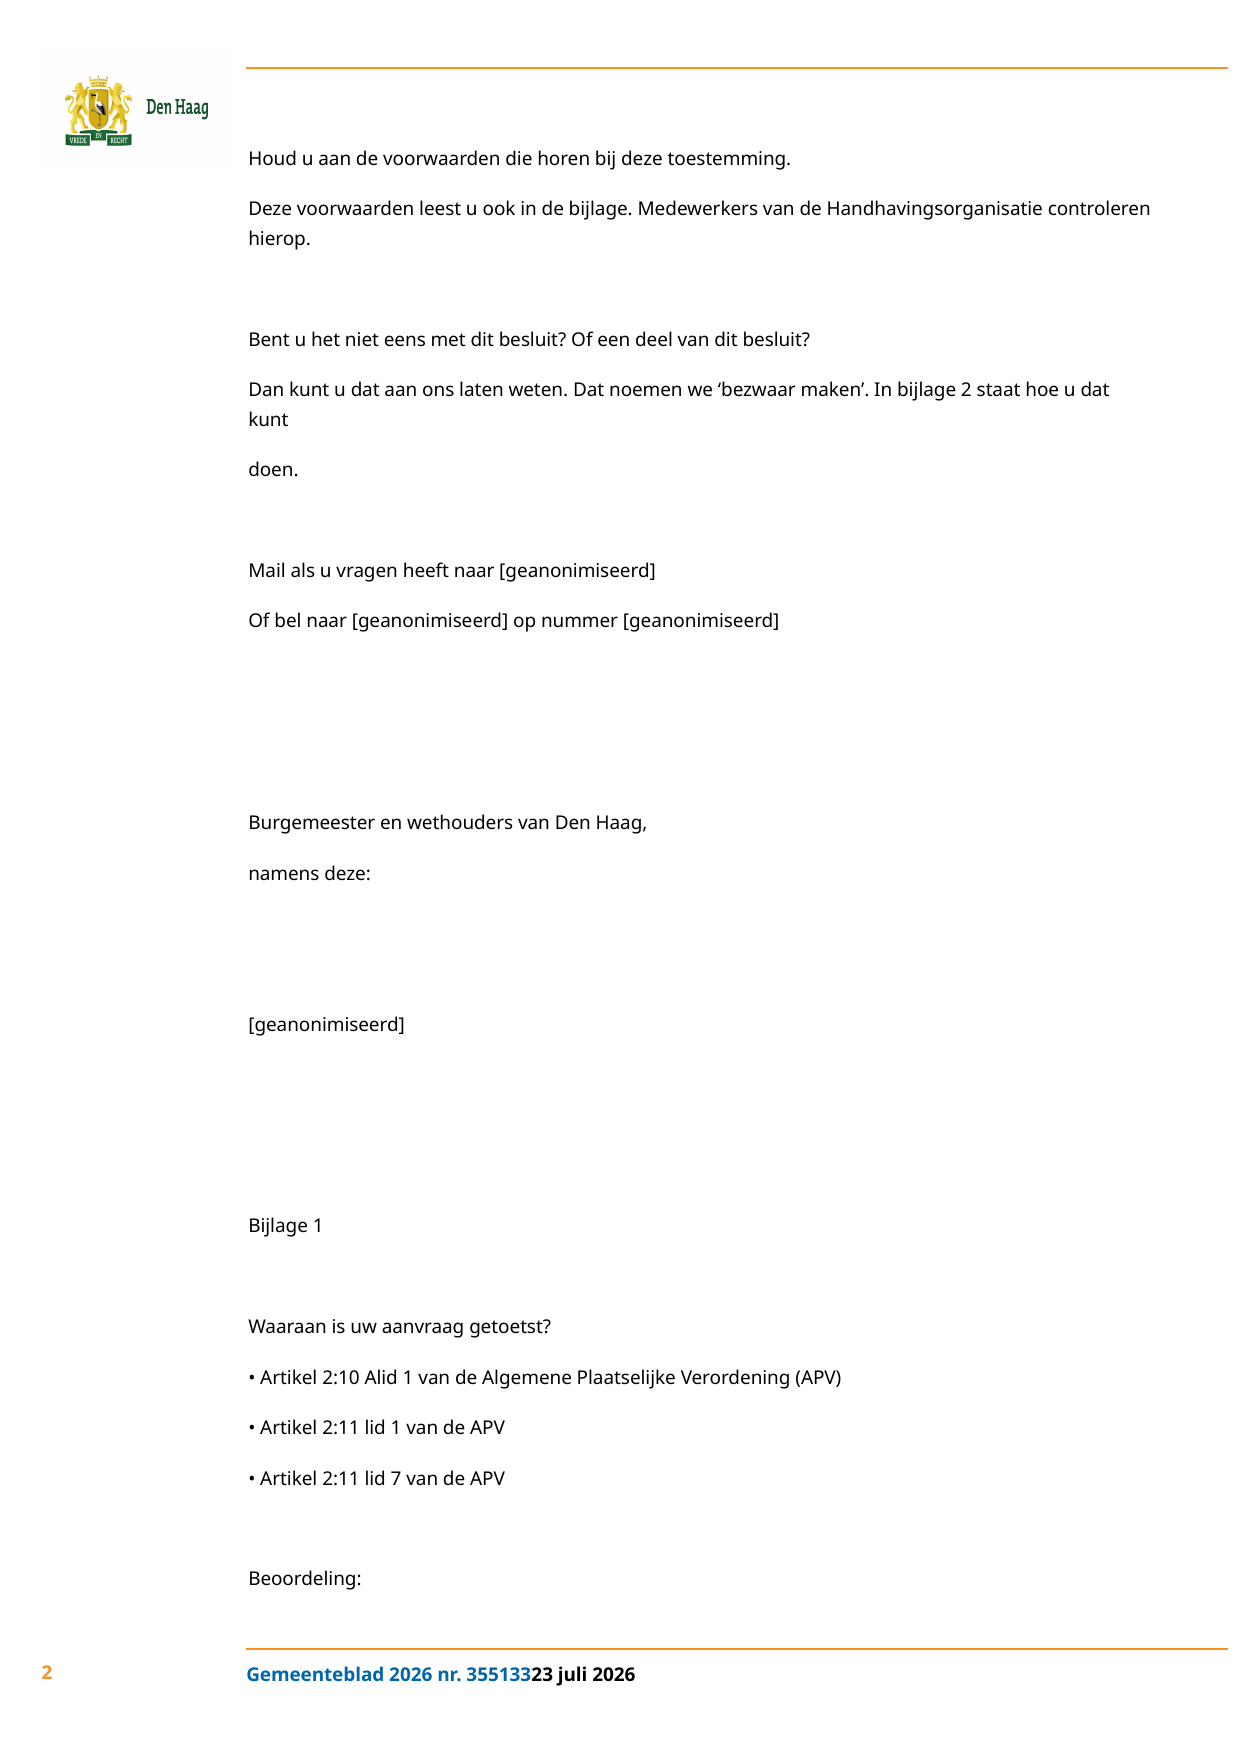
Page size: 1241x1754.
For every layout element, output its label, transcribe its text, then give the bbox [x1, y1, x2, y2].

text Beoordeling: [248, 1566, 1152, 1591]
text • Artikel 2:10 Alid 1 van de Algemene Plaatselijke Verordening (APV) [248, 1364, 1152, 1390]
text Mail als u vragen heeft naar [geanonimiseerd] [248, 557, 1152, 583]
text • Artikel 2:11 lid 1 van de APV [248, 1414, 1152, 1440]
text Dan kunt u dat aan ons laten weten. Dat noemen we ‘bezwaar maken’. In bijlage 2 staat hoe u dat kunt [248, 376, 1152, 432]
picture [41, 47, 231, 172]
text Of bel naar [geanonimiseerd] op nummer [geanonimiseerd] [248, 608, 1152, 633]
text doen. [248, 456, 1152, 482]
text Bent u het niet eens met dit besluit? Of een deel van dit besluit? [248, 326, 1152, 352]
text Bijlage 1 [248, 1213, 1152, 1238]
text namens deze: [248, 860, 1152, 886]
text Houd u aan de voorwaarden die horen bij deze toestemming. [248, 145, 1152, 171]
text • Artikel 2:11 lid 7 van de APV [248, 1465, 1152, 1491]
text Deze voorwaarden leest u ook in de bijlage. Medewerkers van de Handhavingsorganisatie controleren hierop. [248, 196, 1152, 251]
text Waaraan is uw aanvraag getoetst? [248, 1313, 1152, 1339]
text [geanonimiseerd] [248, 1011, 1152, 1037]
text Burgemeester en wethouders van Den Haag, [248, 809, 1152, 835]
